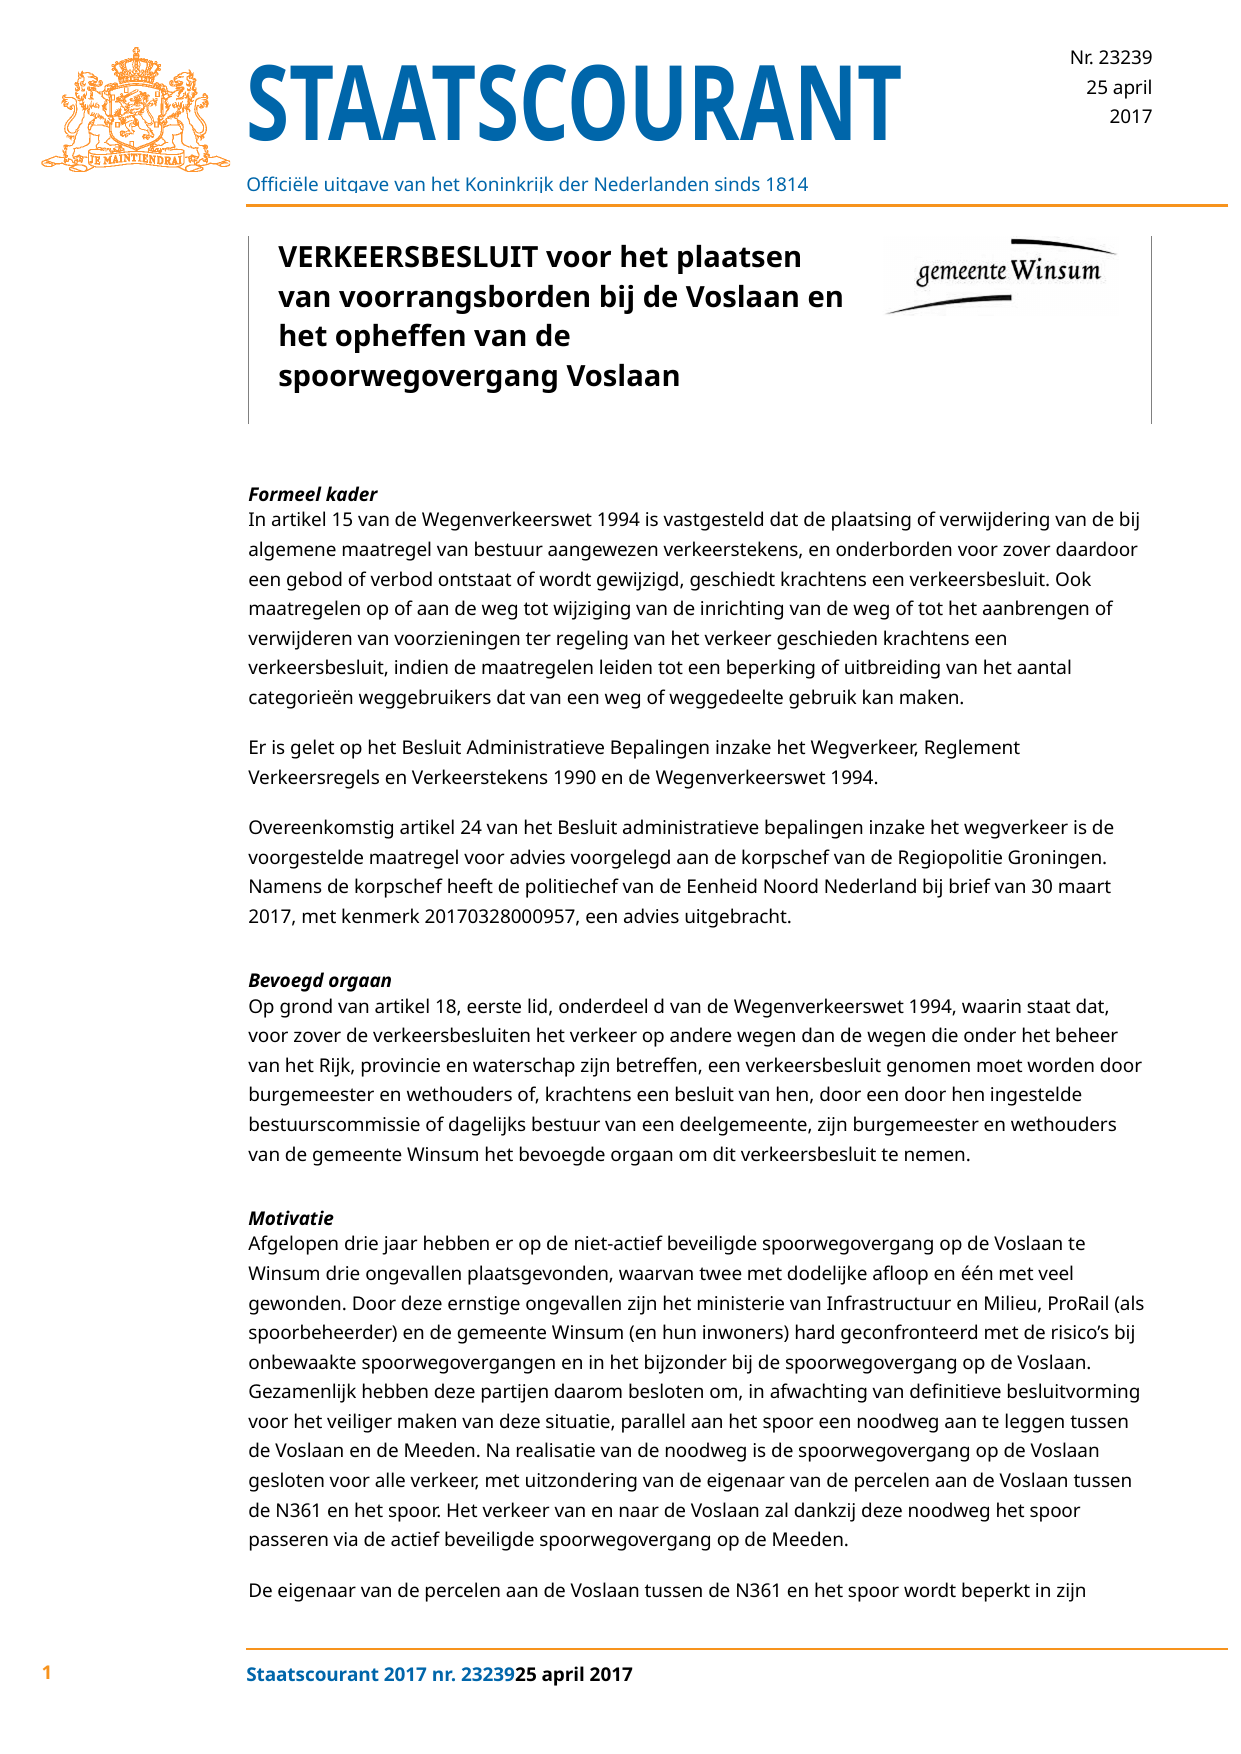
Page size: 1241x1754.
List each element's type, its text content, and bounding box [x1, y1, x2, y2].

picture [882, 236, 1119, 316]
picture [41, 47, 231, 172]
text In artikel 15 van de Wegenverkeerswet 1994 is vastgesteld dat de plaatsing of verwijdering van de bij algemene maatregel van bestuur aangewezen verkeerstekens, en onderborden voor zover daardoor een gebod of verbod ontstaat of wordt gewijzigd, geschiedt krachtens een verkeersbesluit. Ook maatregelen op of aan de weg tot wijziging van de inrichting van de weg of tot het aanbrengen of verwijderen van voorzieningen ter regeling van het verkeer geschieden krachtens een verkeersbesluit, indien de maatregelen leiden tot een beperking of uitbreiding van het aantal categorieën weggebruikers dat van een weg of weggedeelte gebruik kan maken. [248, 507, 1152, 710]
table_header VERKEERSBESLUIT voor het plaatsen van voorrangsborden bij de Voslaan en het opheffen van de spoorwegovergang Voslaan [249, 236, 850, 424]
text Motivatie [248, 1205, 1152, 1231]
text De eigenaar van de percelen aan de Voslaan tussen de N361 en het spoor wordt beperkt in zijn [248, 1577, 1152, 1602]
text Overeenkomstig artikel 24 van het Besluit administratieve bepalingen inzake het wegverkeer is de voorgestelde maatregel voor advies voorgelegd aan de korpschef van de Regiopolitie Groningen. Namens de korpschef heeft de politiechef van de Eenheid Noord Nederland bij brief van 30 maart 2017, met kenmerk 20170328000957, een advies uitgebracht. [248, 814, 1152, 929]
text Bevoegd orgaan [248, 967, 1152, 993]
text Er is gelet op het Besluit Administratieve Bepalingen inzake het Wegverkeer, Reglement Verkeersregels en Verkeerstekens 1990 en de Wegenverkeerswet 1994. [248, 734, 1152, 790]
table_header [850, 236, 1151, 424]
text Formeel kader [248, 481, 1152, 507]
text Afgelopen drie jaar hebben er op de niet-actief beveiligde spoorwegovergang op de Voslaan te Winsum drie ongevallen plaatsgevonden, waarvan twee met dodelijke afloop en één met veel gewonden. Door deze ernstige ongevallen zijn het ministerie van Infrastructuur en Milieu, ProRail (als spoorbeheerder) en de gemeente Winsum (en hun inwoners) hard geconfronteerd met de risico’s bij onbewaakte spoorwegovergangen en in het bijzonder bij de spoorwegovergang op de Voslaan. Gezamenlijk hebben deze partijen daarom besloten om, in afwachting van definitieve besluitvorming voor het veiliger maken van deze situatie, parallel aan het spoor een noodweg aan te leggen tussen de Voslaan en de Meeden. Na realisatie van de noodweg is de spoorwegovergang op de Voslaan gesloten voor alle verkeer, met uitzondering van de eigenaar van de percelen aan de Voslaan tussen de N361 en het spoor. Het verkeer van en naar de Voslaan zal dankzij deze noodweg het spoor passeren via de actief beveiligde spoorwegovergang op de Meeden. [248, 1231, 1152, 1552]
text Op grond van artikel 18, eerste lid, onderdeel d van de Wegenverkeerswet 1994, waarin staat dat, voor zover de verkeersbesluiten het verkeer op andere wegen dan de wegen die onder het beheer van het Rijk, provincie en waterschap zijn betreffen, een verkeersbesluit genomen moet worden door burgemeester en wethouders of, krachtens een besluit van hen, door een door hen ingestelde bestuurscommissie of dagelijks bestuur van een deelgemeente, zijn burgemeester en wethouders van de gemeente Winsum het bevoegde orgaan om dit verkeersbesluit te nemen. [248, 993, 1152, 1167]
